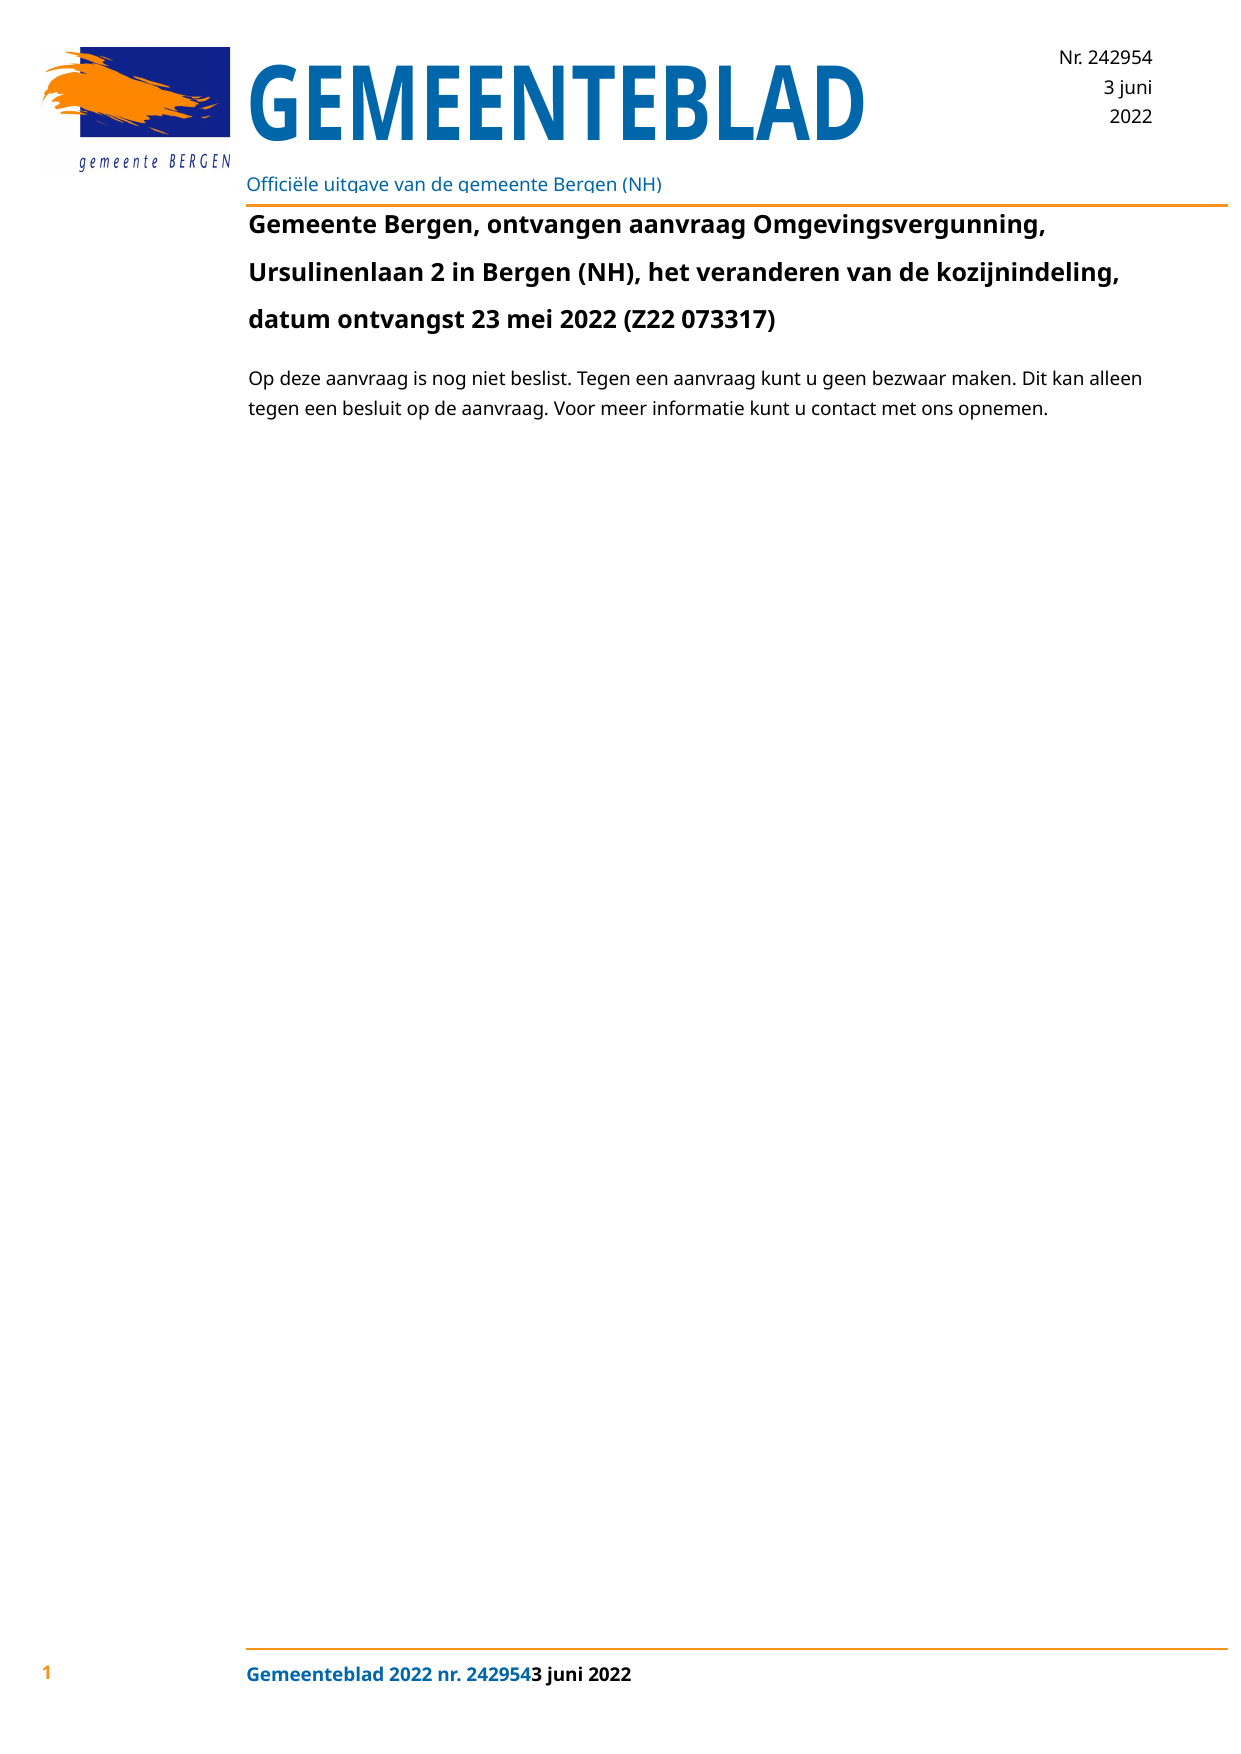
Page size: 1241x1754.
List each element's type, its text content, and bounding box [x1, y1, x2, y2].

picture [41, 47, 231, 172]
text Gemeente Bergen, ontvangen aanvraag Omgevingsvergunning, Ursulinenlaan 2 in Bergen (NH), het veranderen van de kozijnindeling, datum ontvangst 23 mei 2022 (Z22 073317) [248, 207, 1152, 336]
text Op deze aanvraag is nog niet beslist. Tegen een aanvraag kunt u geen bezwaar maken. Dit kan alleen tegen een besluit op de aanvraag. Voor meer informatie kunt u contact met ons opnemen. [248, 366, 1152, 421]
